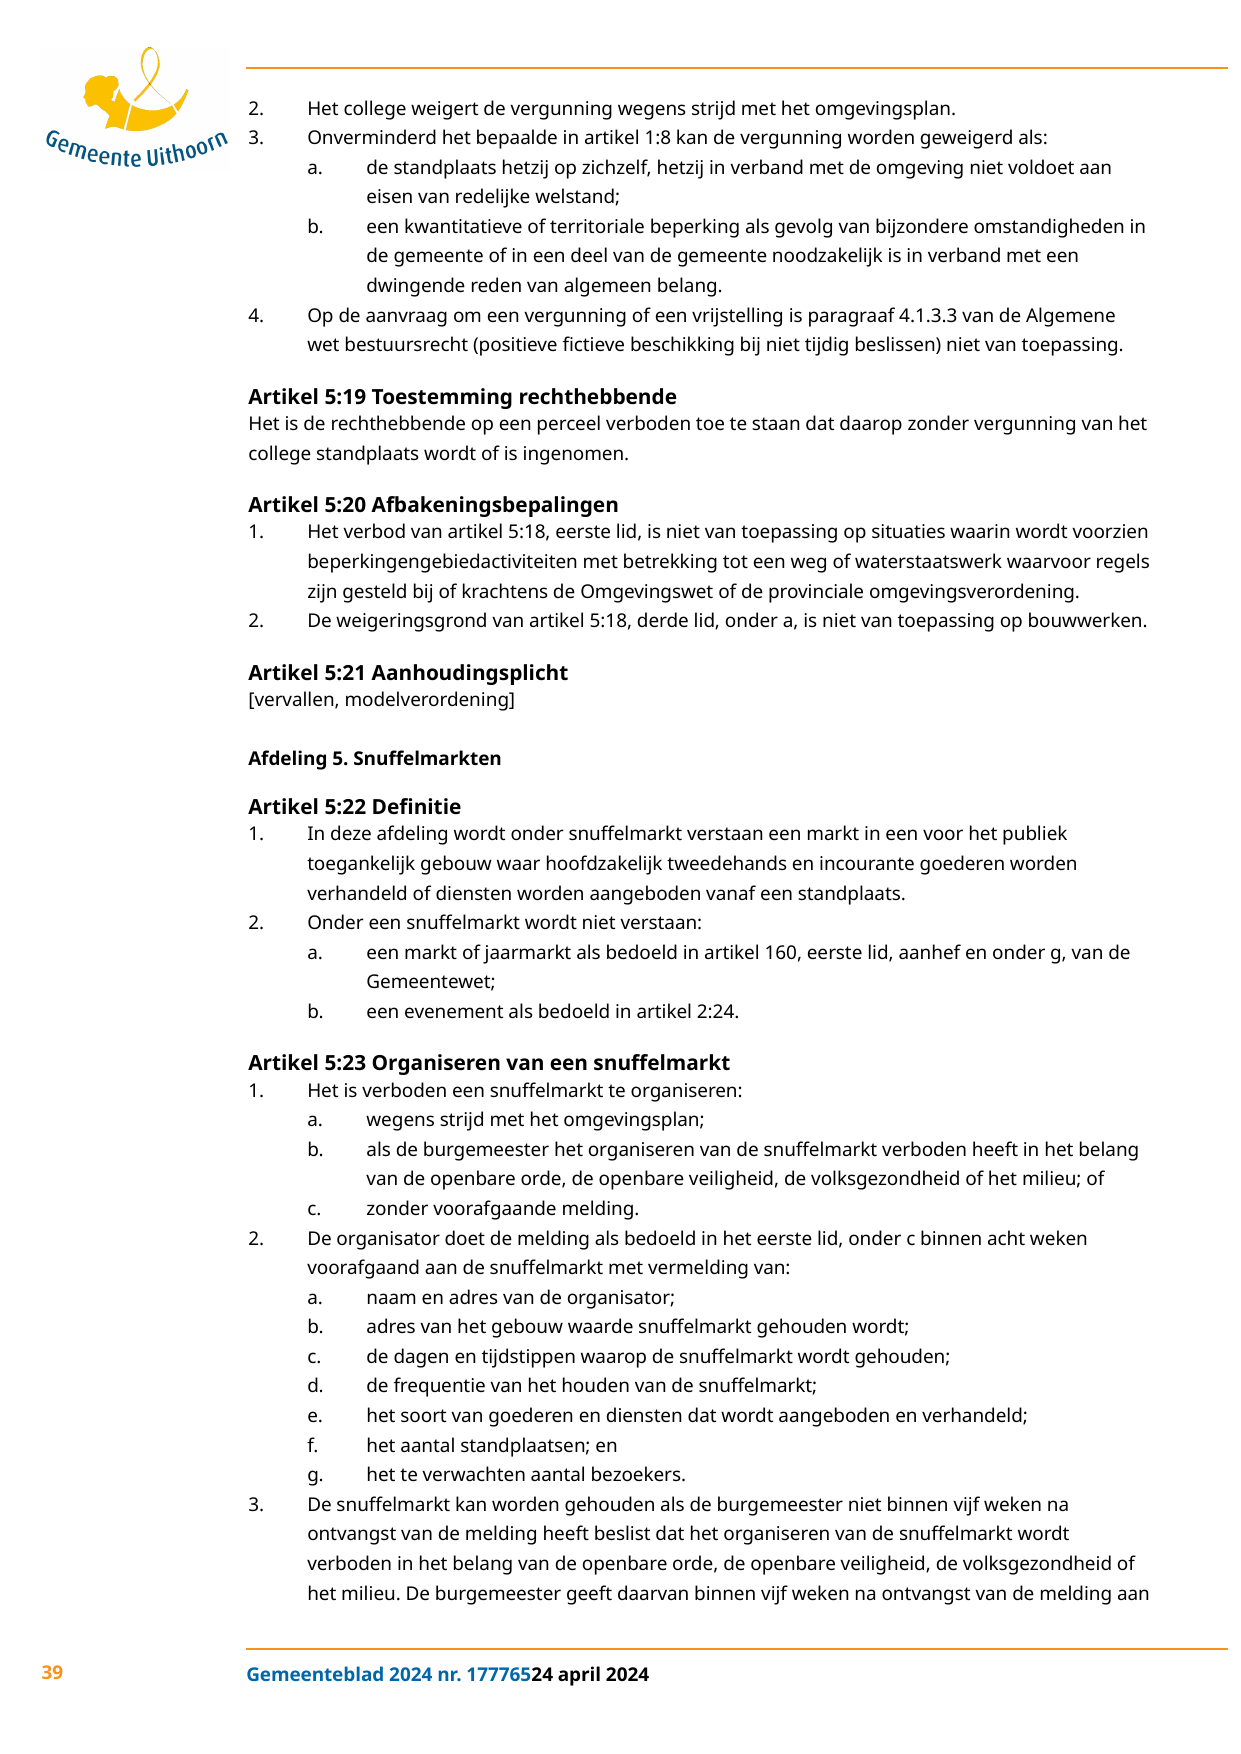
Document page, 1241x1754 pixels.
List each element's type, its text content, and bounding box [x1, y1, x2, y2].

list Onder een snuffelmarkt wordt niet verstaan: [248, 909, 1152, 935]
text Het is de rechthebbende op een perceel verboden toe te staan dat daarop zonder vergunning van het college standplaats wordt of is ingenomen. [248, 410, 1152, 466]
list De organisator doet de melding als bedoeld in het eerste lid, onder c binnen acht weken voorafgaand aan de snuffelmarkt met vermelding van: [248, 1225, 1152, 1280]
picture [41, 47, 231, 172]
list De snuffelmarkt kan worden gehouden als de burgemeester niet binnen vijf weken na ontvangst van de melding heeft beslist dat het organiseren van de snuffelmarkt wordt verboden in het belang van de openbare orde, de openbare veiligheid, de volksgezondheid of het milieu. De burgemeester geeft daarvan binnen vijf weken na ontvangst van de melding aan [248, 1491, 1152, 1606]
list Het college weigert de vergunning wegens strijd met het omgevingsplan. [248, 95, 1152, 121]
list de frequentie van het houden van de snuffelmarkt; [307, 1373, 1152, 1398]
list een markt of jaarmarkt als bedoeld in artikel 160, eerste lid, aanhef en onder g, van de Gemeentewet; [307, 939, 1152, 994]
list het soort van goederen en diensten dat wordt aangeboden en verhandeld; [307, 1402, 1152, 1428]
list Onverminderd het bepaalde in artikel 1:8 kan de vergunning worden geweigerd als: [248, 124, 1152, 150]
list zonder voorafgaande melding. [307, 1195, 1152, 1221]
list een kwantitatieve of territoriale beperking als gevolg van bijzondere omstandigheden in de gemeente of in een deel van de gemeente noodzakelijk is in verband met een dwingende reden van algemeen belang. [307, 213, 1152, 298]
list De weigeringsgrond van artikel 5:18, derde lid, onder a, is niet van toepassing op bouwwerken. [248, 607, 1152, 633]
list de standplaats hetzij op zichzelf, hetzij in verband met de omgeving niet voldoet aan eisen van redelijke welstand; [307, 154, 1152, 209]
list wegens strijd met het omgevingsplan; [307, 1106, 1152, 1132]
list adres van het gebouw waarde snuffelmarkt gehouden wordt; [307, 1313, 1152, 1339]
list de dagen en tijdstippen waarop de snuffelmarkt wordt gehouden; [307, 1343, 1152, 1369]
list Het verbod van artikel 5:18, eerste lid, is niet van toepassing op situaties waarin wordt voorzien beperkingengebiedactiviteiten met betrekking tot een weg of waterstaatswerk waarvoor regels zijn gesteld bij of krachtens de Omgevingswet of de provinciale omgevingsverordening. [248, 519, 1152, 604]
list In deze afdeling wordt onder snuffelmarkt verstaan een markt in een voor het publiek toegankelijk gebouw waar hoofdzakelijk tweedehands en incourante goederen worden verhandeld of diensten worden aangeboden vanaf een standplaats. [248, 821, 1152, 905]
list het te verwachten aantal bezoekers. [307, 1461, 1152, 1487]
text [vervallen, modelverordening] [248, 686, 1152, 712]
text Artikel 5:20 Afbakeningsbepalingen [248, 490, 1152, 519]
text Artikel 5:21 Aanhoudingsplicht [248, 658, 1152, 686]
list naam en adres van de organisator; [307, 1284, 1152, 1310]
list een evenement als bedoeld in artikel 2:24. [307, 998, 1152, 1024]
list Op de aanvraag om een vergunning of een vrijstelling is paragraaf 4.1.3.3 van de Algemene wet bestuursrecht (positieve fictieve beschikking bij niet tijdig beslissen) niet van toepassing. [248, 302, 1152, 357]
text Artikel 5:23 Organiseren van een snuffelmarkt [248, 1048, 1152, 1077]
list Het is verboden een snuffelmarkt te organiseren: [248, 1077, 1152, 1103]
list als de burgemeester het organiseren van de snuffelmarkt verboden heeft in het belang van de openbare orde, de openbare veiligheid, de volksgezondheid of het milieu; of [307, 1136, 1152, 1191]
text Artikel 5:22 Definitie [248, 792, 1152, 821]
text Afdeling 5. Snuffelmarkten [248, 746, 1152, 771]
list het aantal standplaatsen; en [307, 1432, 1152, 1458]
text Artikel 5:19 Toestemming rechthebbende [248, 382, 1152, 410]
